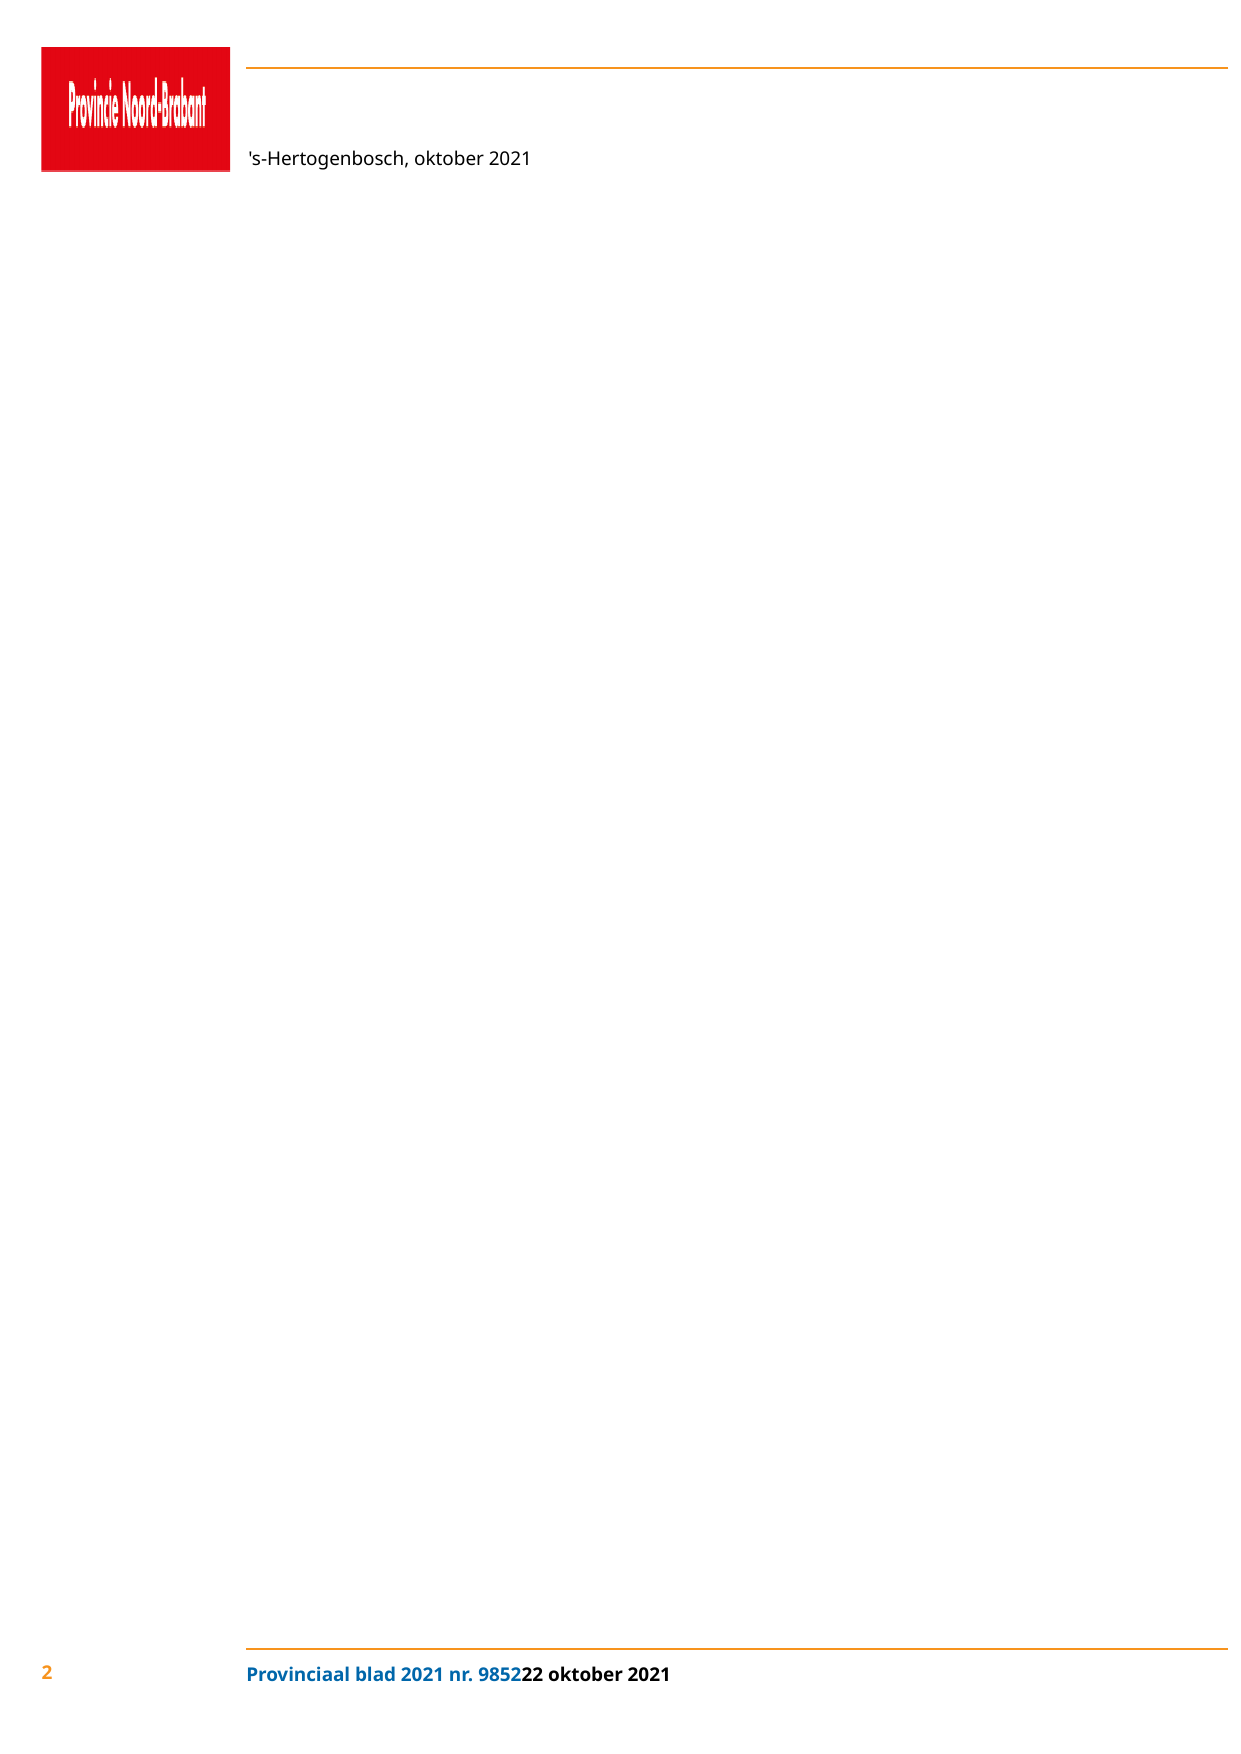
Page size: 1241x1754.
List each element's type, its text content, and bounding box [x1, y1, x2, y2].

picture [41, 47, 231, 172]
text 's-Hertogenbosch, oktober 2021 [248, 145, 1152, 171]
